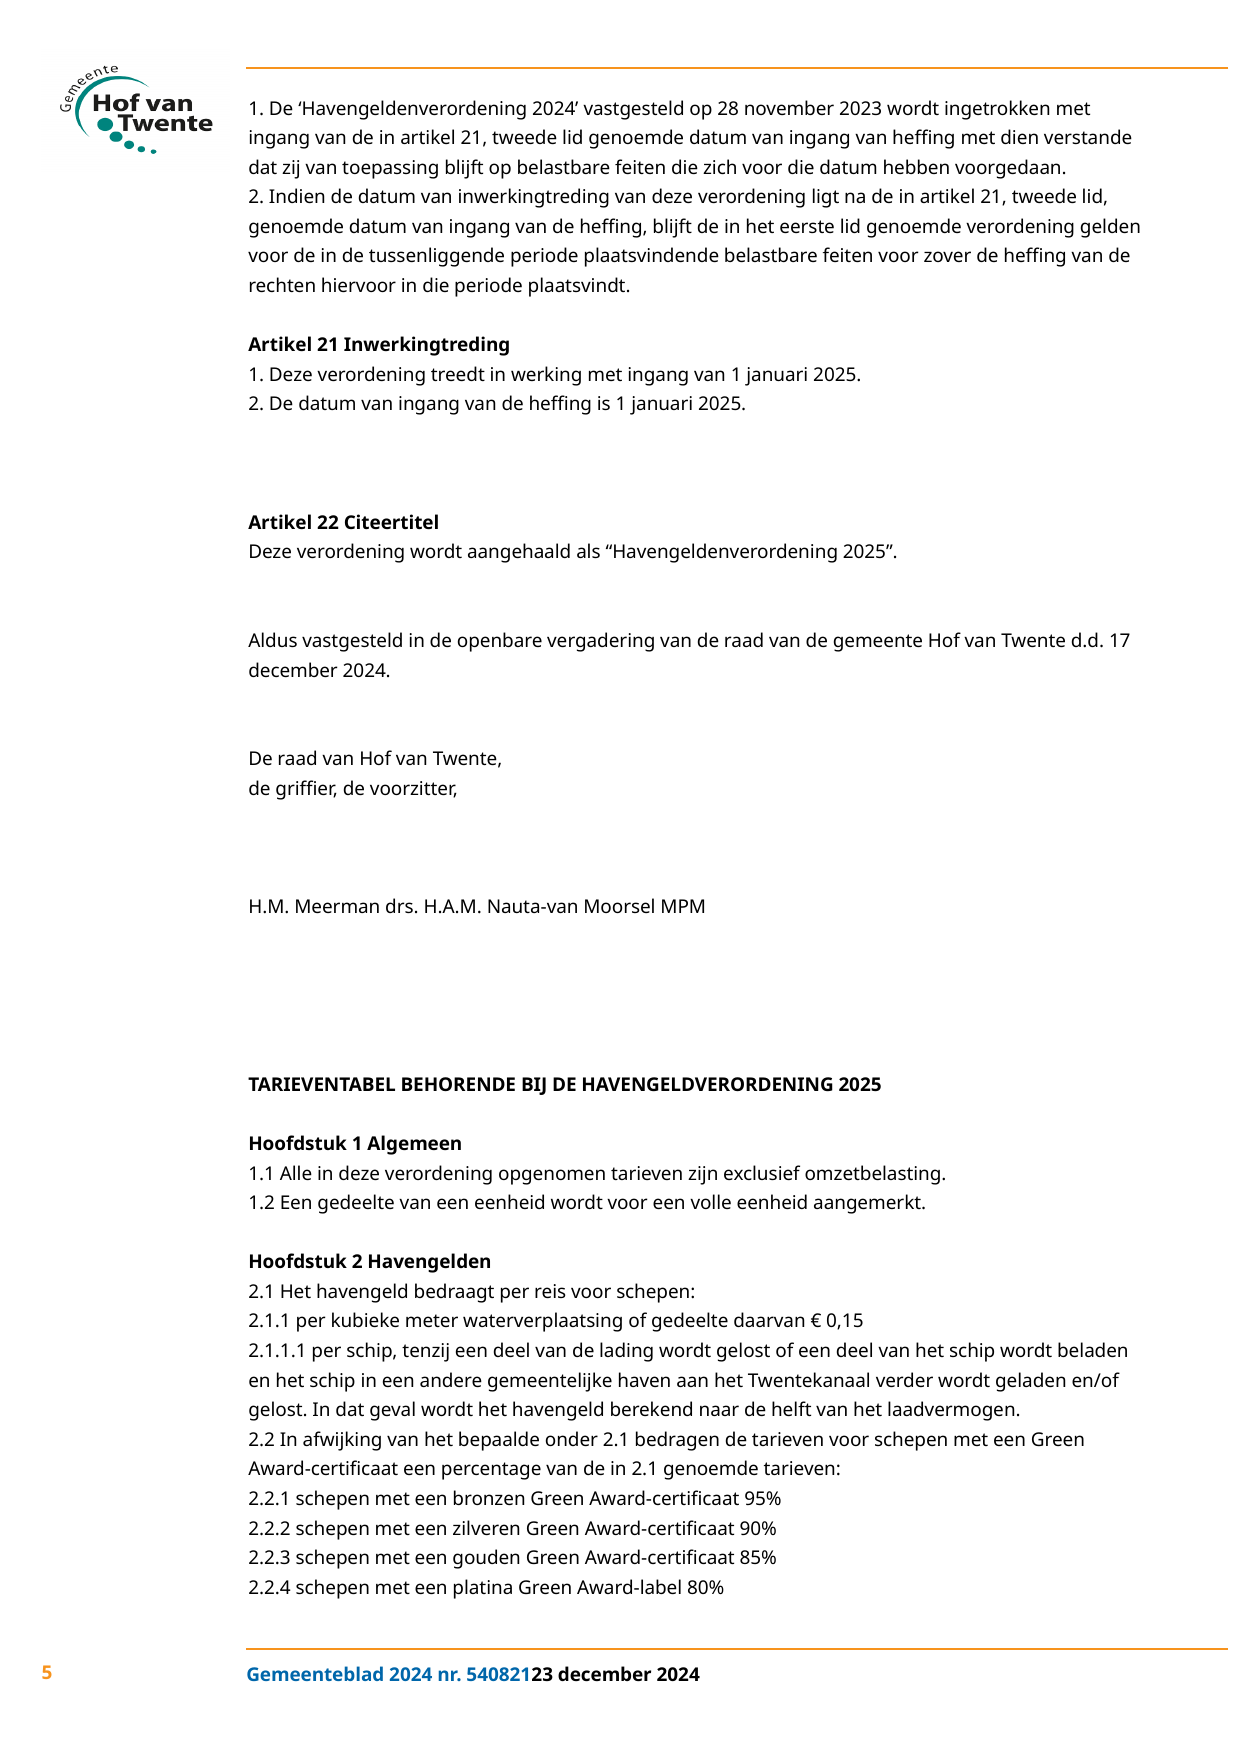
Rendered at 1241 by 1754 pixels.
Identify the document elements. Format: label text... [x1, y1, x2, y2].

text Deze verordening wordt aangehaald als “Havengeldenverordening 2025”. [248, 538, 1152, 564]
text 2.2.4 schepen met een platina Green Award-label 80% [248, 1574, 1152, 1600]
text H.M. Meerman drs. H.A.M. Nauta-van Moorsel MPM [248, 893, 1152, 919]
text TARIEVENTABEL BEHORENDE BIJ DE HAVENGELDVERORDENING 2025 [248, 1071, 1152, 1097]
text 1.1 Alle in deze verordening opgenomen tarieven zijn exclusief omzetbelasting. [248, 1160, 1152, 1186]
text 2. De datum van ingang van de heffing is 1 januari 2025. [248, 391, 1152, 416]
text 2.1 Het havengeld bedraagt per reis voor schepen: [248, 1278, 1152, 1304]
text 2. Indien de datum van inwerkingtreding van deze verordening ligt na de in artikel 21, tweede lid, genoemde datum van ingang van de heffing, blijft de in het eerste lid genoemde verordening gelden voor de in de tussenliggende periode plaatsvindende belastbare feiten voor zover de heffing van de rechten hiervoor in die periode plaatsvindt. [248, 183, 1152, 298]
text de griffier, de voorzitter, [248, 775, 1152, 801]
text 2.2.3 schepen met een gouden Green Award-certificaat 85% [248, 1544, 1152, 1570]
text 1.2 Een gedeelte van een eenheid wordt voor een volle eenheid aangemerkt. [248, 1189, 1152, 1215]
text 1. Deze verordening treedt in werking met ingang van 1 januari 2025. [248, 361, 1152, 387]
text 2.2 In afwijking van het bepaalde onder 2.1 bedragen de tarieven voor schepen met een Green Award-certificaat een percentage van de in 2.1 genoemde tarieven: [248, 1426, 1152, 1481]
text Artikel 21 Inwerkingtreding [248, 331, 1152, 357]
text 2.1.1 per kubieke meter waterverplaatsing of gedeelte daarvan € 0,15 [248, 1308, 1152, 1333]
text Artikel 22 Citeertitel [248, 509, 1152, 535]
text Hoofdstuk 2 Havengelden [248, 1248, 1152, 1274]
text Hoofdstuk 1 Algemeen [248, 1130, 1152, 1156]
text Aldus vastgesteld in de openbare vergadering van de raad van de gemeente Hof van Twente d.d. 17 december 2024. [248, 627, 1152, 683]
text 2.1.1.1 per schip, tenzij een deel van de lading wordt gelost of een deel van het schip wordt beladen en het schip in een andere gemeentelijke haven aan het Twentekanaal verder wordt geladen en/of gelost. In dat geval wordt het havengeld berekend naar de helft van het laadvermogen. [248, 1337, 1152, 1422]
picture [41, 47, 231, 172]
text 1. De ‘Havengeldenverordening 2024’ vastgesteld op 28 november 2023 wordt ingetrokken met ingang van de in artikel 21, tweede lid genoemde datum van ingang van heffing met dien verstande dat zij van toepassing blijft op belastbare feiten die zich voor die datum hebben voorgedaan. [248, 95, 1152, 180]
text De raad van Hof van Twente, [248, 746, 1152, 771]
text 2.2.1 schepen met een bronzen Green Award-certificaat 95% [248, 1485, 1152, 1511]
text 2.2.2 schepen met een zilveren Green Award-certificaat 90% [248, 1515, 1152, 1541]
